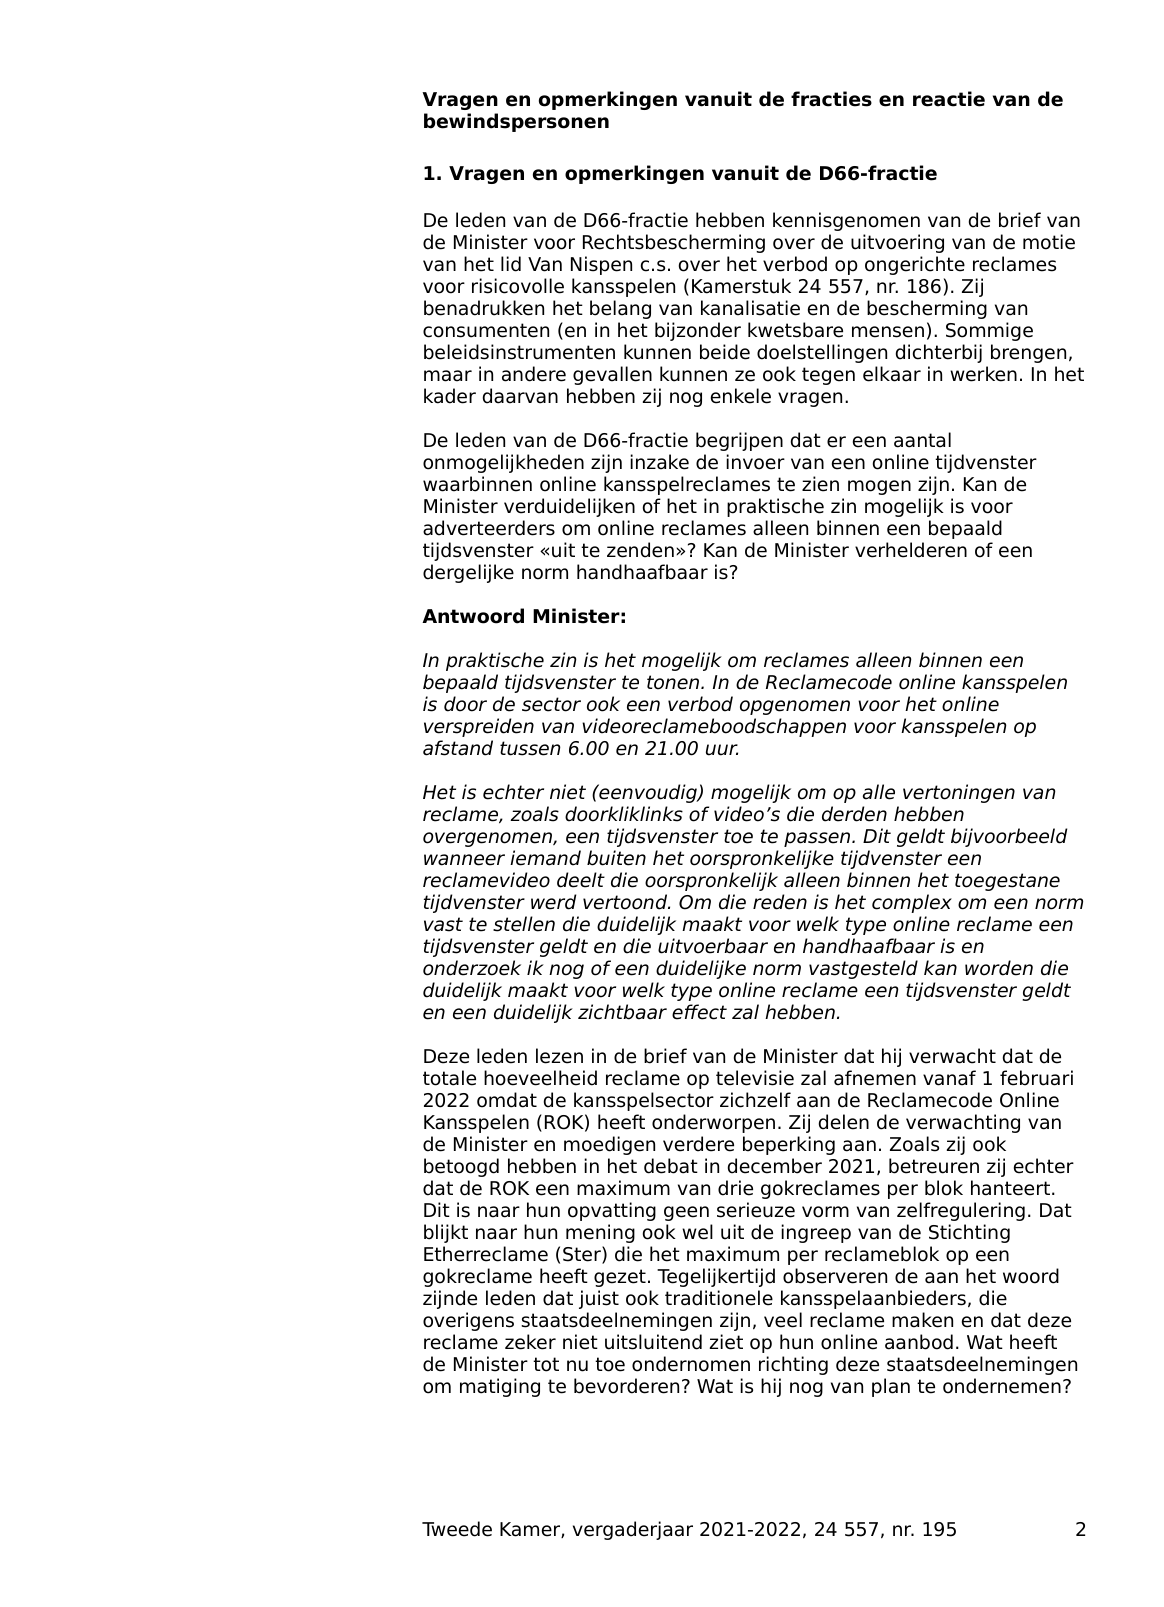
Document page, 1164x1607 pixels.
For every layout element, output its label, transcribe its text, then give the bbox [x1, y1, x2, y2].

text Het is echter niet (eenvoudig) mogelijk om op alle vertoningen van reclame, zoals doorkliklinks of video’s die derden hebben overgenomen, een tijdsvenster toe te passen. Dit geldt bijvoorbeeld wanneer iemand buiten het oorspronkelijke tijdvenster een reclamevideo deelt die oorspronkelijk alleen binnen het toegestane tijdvenster werd vertoond. Om die reden is het complex om een norm vast te stellen die duidelijk maakt voor welk type online reclame een tijdsvenster geldt en die uitvoerbaar en handhaafbaar is en onderzoek ik nog of een duidelijke norm vastgesteld kan worden die duidelijk maakt voor welk type online reclame een tijdsvenster geldt en een duidelijk zichtbaar effect zal hebben. [422, 782, 1087, 1024]
text De leden van de D66-fractie begrijpen dat er een aantal onmogelijkheden zijn inzake de invoer van een online tijdvenster waarbinnen online kansspelreclames te zien mogen zijn. Kan de Minister verduidelijken of het in praktische zin mogelijk is voor adverteerders om online reclames alleen binnen een bepaald tijdsvenster «uit te zenden»? Kan de Minister verhelderen of een dergelijke norm handhaafbaar is? [422, 430, 1087, 584]
text De leden van de D66-fractie hebben kennisgenomen van de brief van de Minister voor Rechtsbescherming over de uitvoering van de motie van het lid Van Nispen c.s. over het verbod op ongerichte reclames voor risicovolle kansspelen (Kamerstuk 24 557, nr. 186). Zij benadrukken het belang van kanalisatie en de bescherming van consumenten (en in het bijzonder kwetsbare mensen). Sommige beleidsinstrumenten kunnen beide doelstellingen dichterbij brengen, maar in andere gevallen kunnen ze ook tegen elkaar in werken. In het kader daarvan hebben zij nog enkele vragen. [422, 210, 1087, 408]
subtitle 1. Vragen en opmerkingen vanuit de D66-fractie [422, 163, 1087, 185]
text In praktische zin is het mogelijk om reclames alleen binnen een bepaald tijdsvenster te tonen. In de Reclamecode online kansspelen is door de sector ook een verbod opgenomen voor het online verspreiden van videoreclameboodschappen voor kansspelen op afstand tussen 6.00 en 21.00 uur. [422, 650, 1087, 760]
text Deze leden lezen in de brief van de Minister dat hij verwacht dat de totale hoeveelheid reclame op televisie zal afnemen vanaf 1 februari 2022 omdat de kansspelsector zichzelf aan de Reclamecode Online Kansspelen (ROK) heeft onderworpen. Zij delen de verwachting van de Minister en moedigen verdere beperking aan. Zoals zij ook betoogd hebben in het debat in december 2021, betreuren zij echter dat de ROK een maximum van drie gokreclames per blok hanteert. Dit is naar hun opvatting geen serieuze vorm van zelfregulering. Dat blijkt naar hun mening ook wel uit de ingreep van de Stichting Etherreclame (Ster) die het maximum per reclameblok op een gokreclame heeft gezet. Tegelijkertijd observeren de aan het woord zijnde leden dat juist ook traditionele kansspelaanbieders, die overigens staatsdeelnemingen zijn, veel reclame maken en dat deze reclame zeker niet uitsluitend ziet op hun online aanbod. Wat heeft de Minister tot nu toe ondernomen richting deze staatsdeelnemingen om matiging te bevorderen? Wat is hij nog van plan te ondernemen? [422, 1046, 1087, 1398]
subtitle Vragen en opmerkingen vanuit de fracties en reactie van de bewindspersonen [422, 89, 1087, 133]
subtitle Antwoord Minister: [422, 606, 1087, 628]
